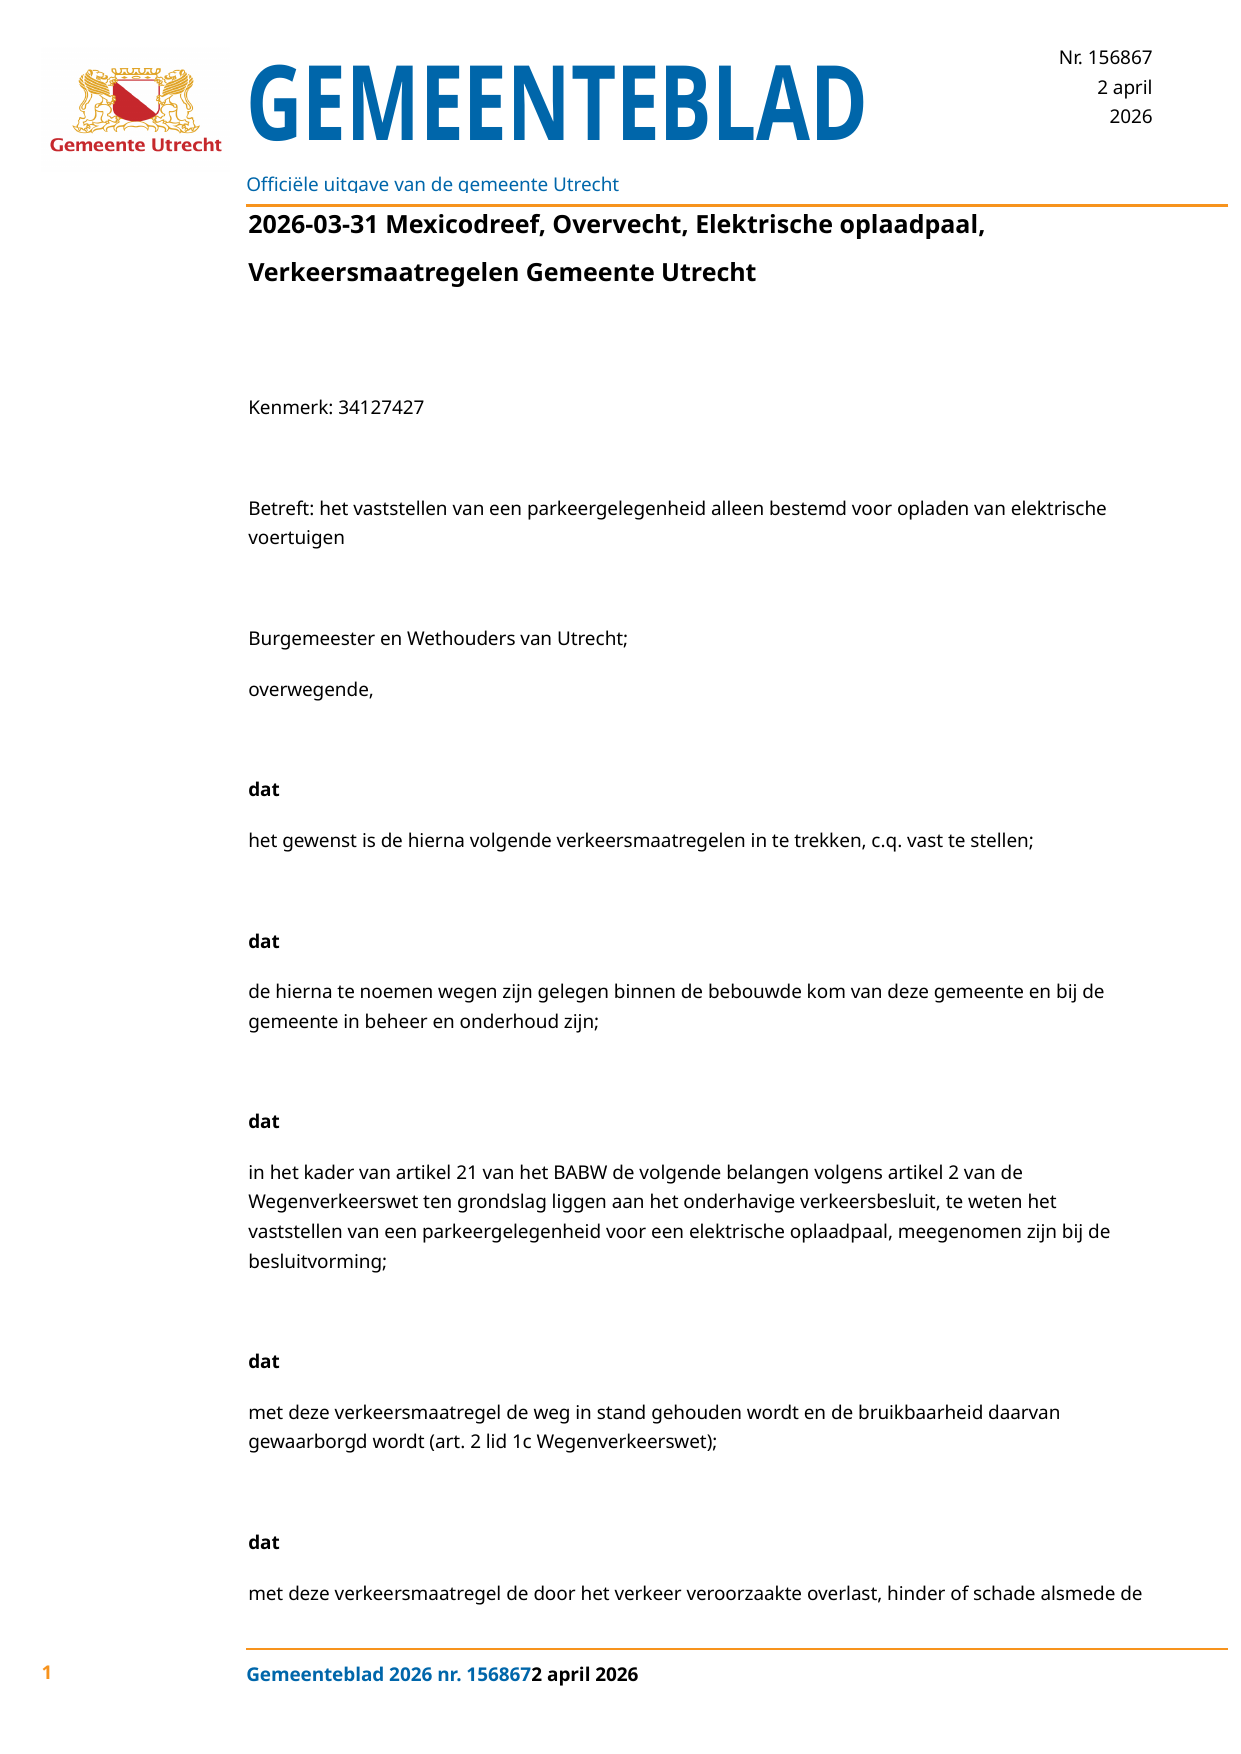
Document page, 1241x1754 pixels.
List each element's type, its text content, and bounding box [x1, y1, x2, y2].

text in het kader van artikel 21 van het BABW de volgende belangen volgens artikel 2 van de Wegenverkeerswet ten grondslag liggen aan het onderhavige verkeersbesluit, te weten het vaststellen van een parkeergelegenheid voor een elektrische oplaadpaal, meegenomen zijn bij de besluitvorming; [248, 1159, 1152, 1273]
text met deze verkeersmaatregel de weg in stand gehouden wordt en de bruikbaarheid daarvan gewaarborgd wordt (art. 2 lid 1c Wegenverkeerswet); [248, 1399, 1152, 1454]
picture [41, 47, 231, 172]
text met deze verkeersmaatregel de door het verkeer veroorzaakte overlast, hinder of schade alsmede de [248, 1580, 1152, 1606]
text Betreft: het vaststellen van een parkeergelegenheid alleen bestemd voor opladen van elektrische voertuigen [248, 495, 1152, 550]
text dat [248, 1109, 1152, 1134]
text 2026-03-31 Mexicodreef, Overvecht, Elektrische oplaadpaal, Verkeersmaatregelen Gemeente Utrecht [248, 207, 1152, 288]
text overwegende, [248, 676, 1152, 701]
text Kenmerk: 34127427 [248, 394, 1152, 420]
text Burgemeester en Wethouders van Utrecht; [248, 625, 1152, 651]
text dat [248, 777, 1152, 802]
text dat [248, 1529, 1152, 1555]
text dat [248, 928, 1152, 953]
text dat [248, 1349, 1152, 1374]
text de hierna te noemen wegen zijn gelegen binnen de bebouwde kom van deze gemeente en bij de gemeente in beheer en onderhoud zijn; [248, 978, 1152, 1033]
text het gewenst is de hierna volgende verkeersmaatregelen in te trekken, c.q. vast te stellen; [248, 827, 1152, 853]
